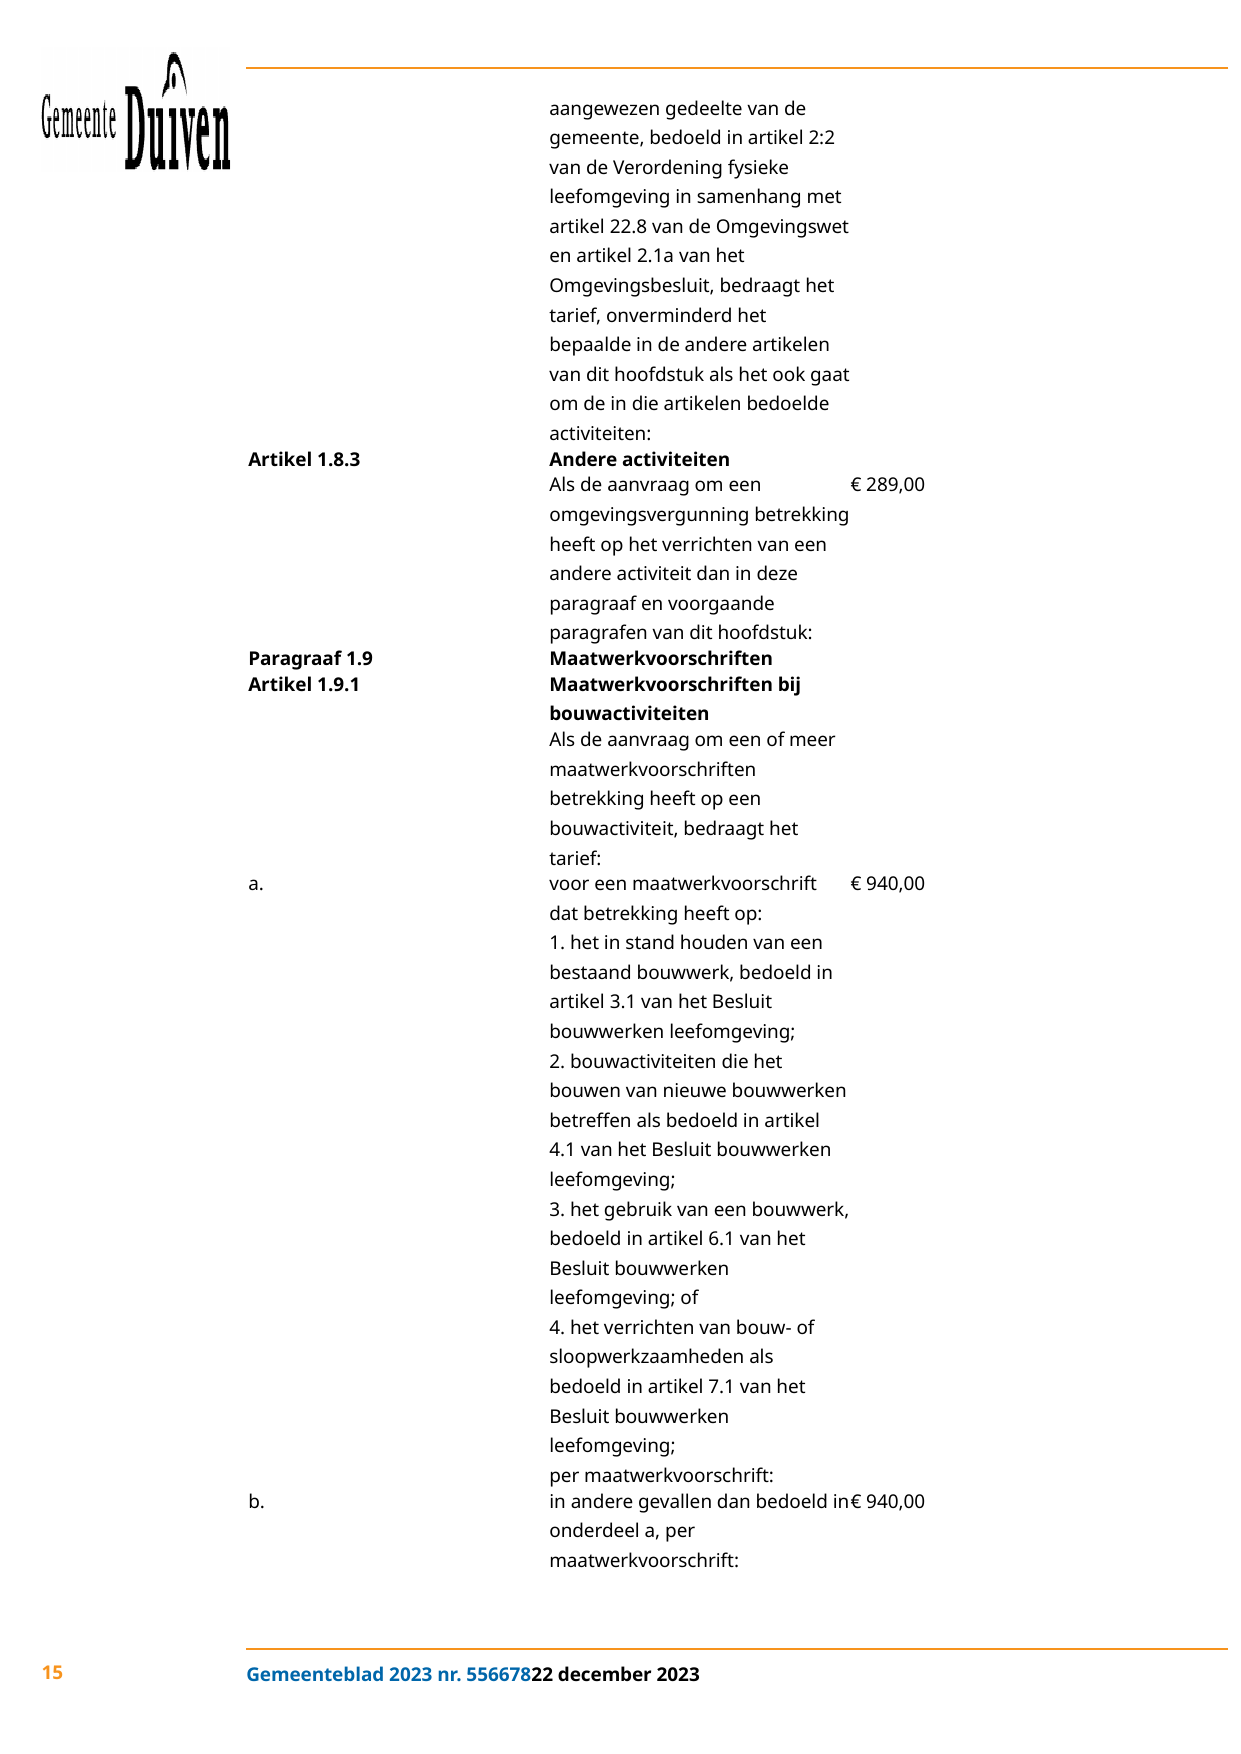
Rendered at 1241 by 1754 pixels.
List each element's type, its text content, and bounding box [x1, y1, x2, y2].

table_cell [850, 95, 1152, 446]
table_cell [248, 472, 549, 645]
table_cell Andere activiteiten [549, 446, 850, 472]
table_cell [248, 95, 549, 446]
table_cell Paragraaf 1.9 [248, 645, 549, 671]
table_cell Artikel 1.9.1 [248, 671, 549, 726]
table_cell [850, 671, 1152, 726]
table_cell Maatwerkvoorschriften [549, 645, 850, 671]
table_cell [248, 726, 549, 870]
table_cell a. [248, 870, 549, 1488]
table_cell in andere gevallen dan bedoeld in onderdeel a, per maatwerkvoorschrift: [549, 1488, 850, 1573]
table_cell voor een maatwerkvoorschrift dat betrekking heeft op: 1. het in stand houden van een bestaand bouwwerk, bedoeld in artikel 3.1 van het Besluit bouwwerken leefomgeving; 2. bouwactiviteiten die het bouwen van nieuwe bouwwerken betreffen als bedoeld in artikel 4.1 van het Besluit bouwwerken leefomgeving; 3. het gebruik van een bouwwerk, bedoeld in artikel 6.1 van het Besluit bouwwerken leefomgeving; of 4. het verrichten van bouw- of sloopwerkzaamheden als bedoeld in artikel 7.1 van het Besluit bouwwerken leefomgeving; per maatwerkvoorschrift: [549, 870, 850, 1488]
table_cell [850, 446, 1152, 472]
table_cell € 940,00 [850, 1488, 1152, 1573]
table_cell € 289,00 [850, 472, 1152, 645]
table_cell [850, 726, 1152, 870]
table_cell [850, 645, 1152, 671]
table_cell Als de aanvraag om een omgevingsvergunning betrekking heeft op het verrichten van een andere activiteit dan in deze paragraaf en voorgaande paragrafen van dit hoofdstuk: [549, 472, 850, 645]
table_cell aangewezen gedeelte van de gemeente, bedoeld in artikel 2:2 van de Verordening fysieke leefomgeving in samenhang met artikel 22.8 van de Omgevingswet en artikel 2.1a van het Omgevingsbesluit, bedraagt het tarief, onverminderd het bepaalde in de andere artikelen van dit hoofdstuk als het ook gaat om de in die artikelen bedoelde activiteiten: [549, 95, 850, 446]
table_cell Als de aanvraag om een of meer maatwerkvoorschriften betrekking heeft op een bouwactiviteit, bedraagt het tarief: [549, 726, 850, 870]
table_cell Maatwerkvoorschriften bij bouwactiviteiten [549, 671, 850, 726]
table_cell b. [248, 1488, 549, 1573]
picture [41, 47, 231, 172]
table_cell € 940,00 [850, 870, 1152, 1488]
table_cell Artikel 1.8.3 [248, 446, 549, 472]
